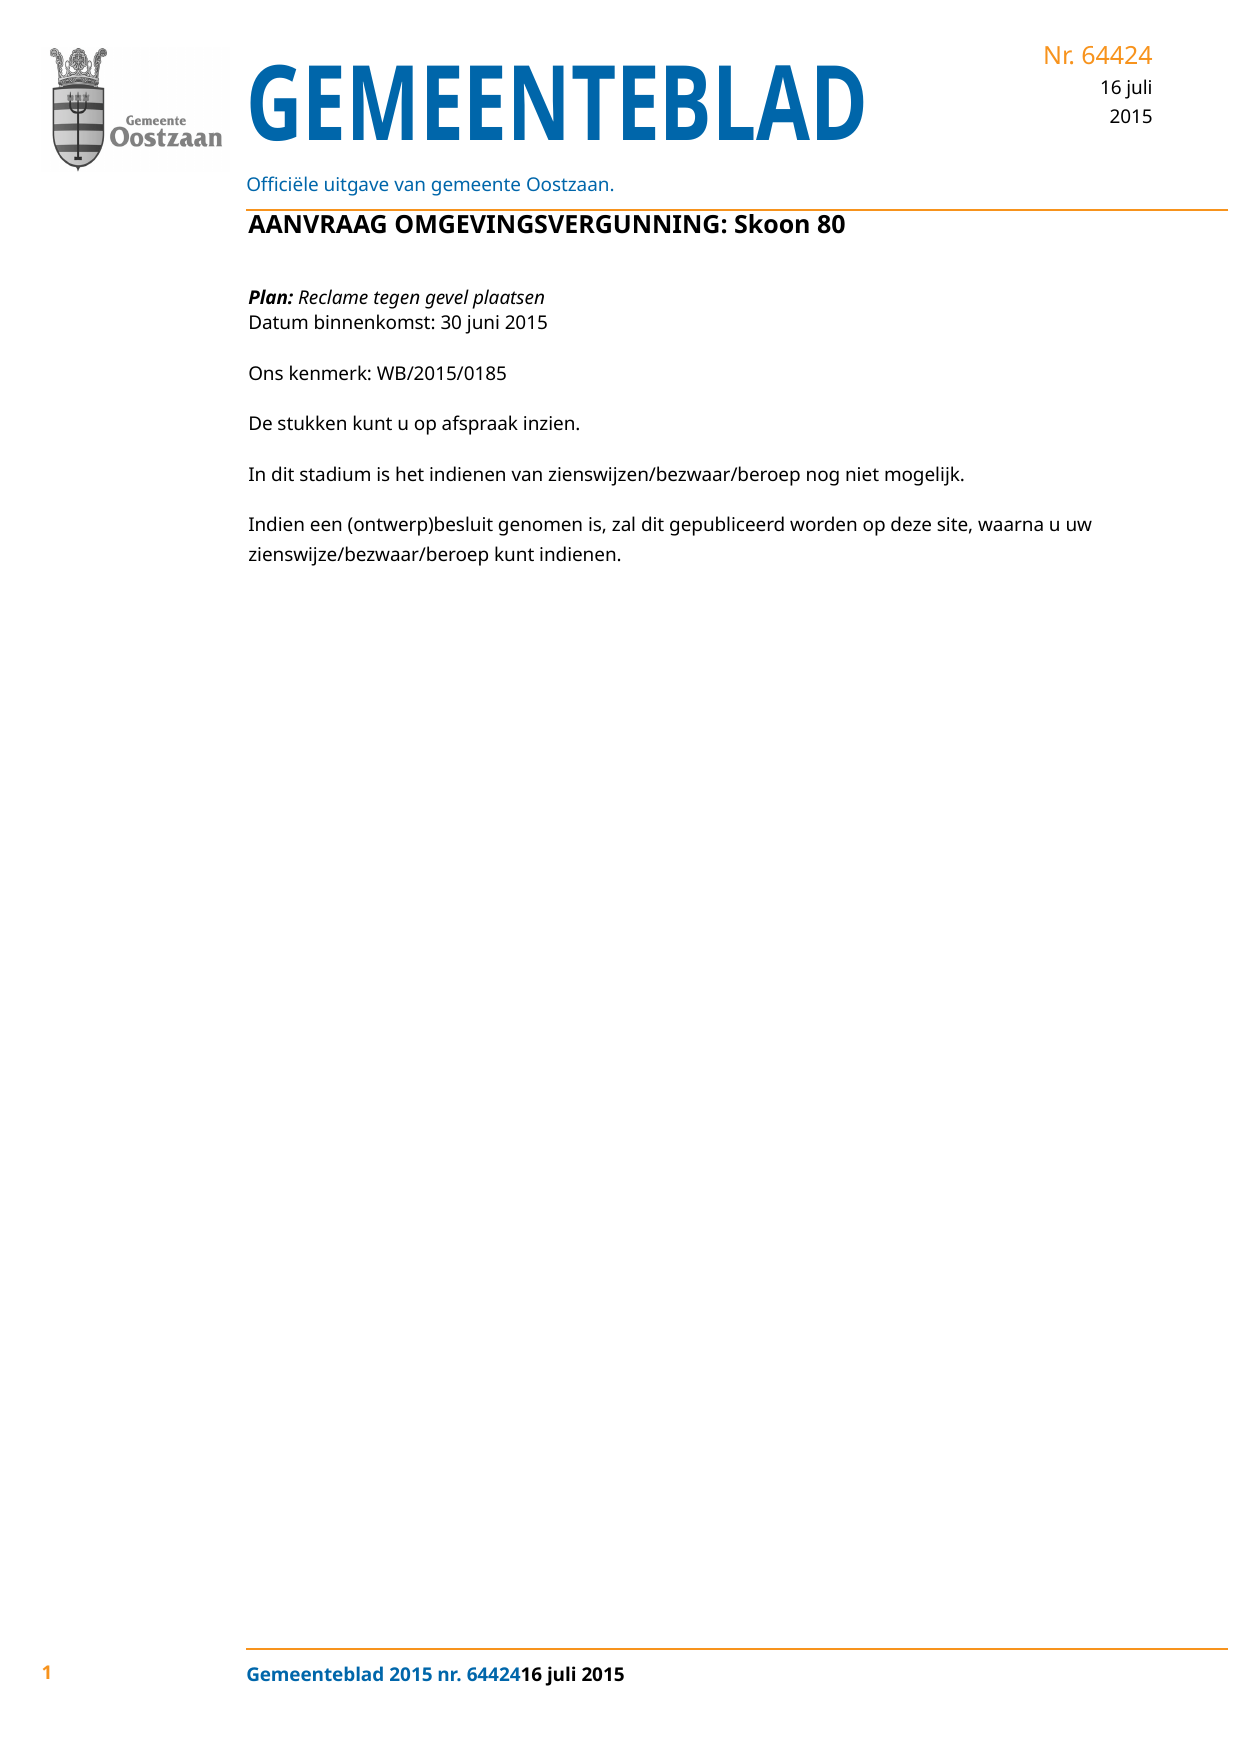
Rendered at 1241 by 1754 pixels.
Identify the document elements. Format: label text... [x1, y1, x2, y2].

text De stukken kunt u op afspraak inzien. [248, 410, 1152, 436]
text Indien een (ontwerp)besluit genomen is, zal dit gepubliceerd worden op deze site, waarna u uw zienswijze/bezwaar/beroep kunt indienen. [248, 511, 1152, 567]
text AANVRAAG OMGEVINGSVERGUNNING: Skoon 80 [248, 211, 1152, 241]
text In dit stadium is het indienen van zienswijzen/bezwaar/beroep nog niet mogelijk. [248, 461, 1152, 487]
picture [41, 47, 231, 172]
text Ons kenmerk: WB/2015/0185 [248, 360, 1152, 386]
text Plan: Reclame tegen gevel plaatsen [248, 284, 1152, 309]
text Datum binnenkomst: 30 juni 2015 [248, 309, 1152, 335]
